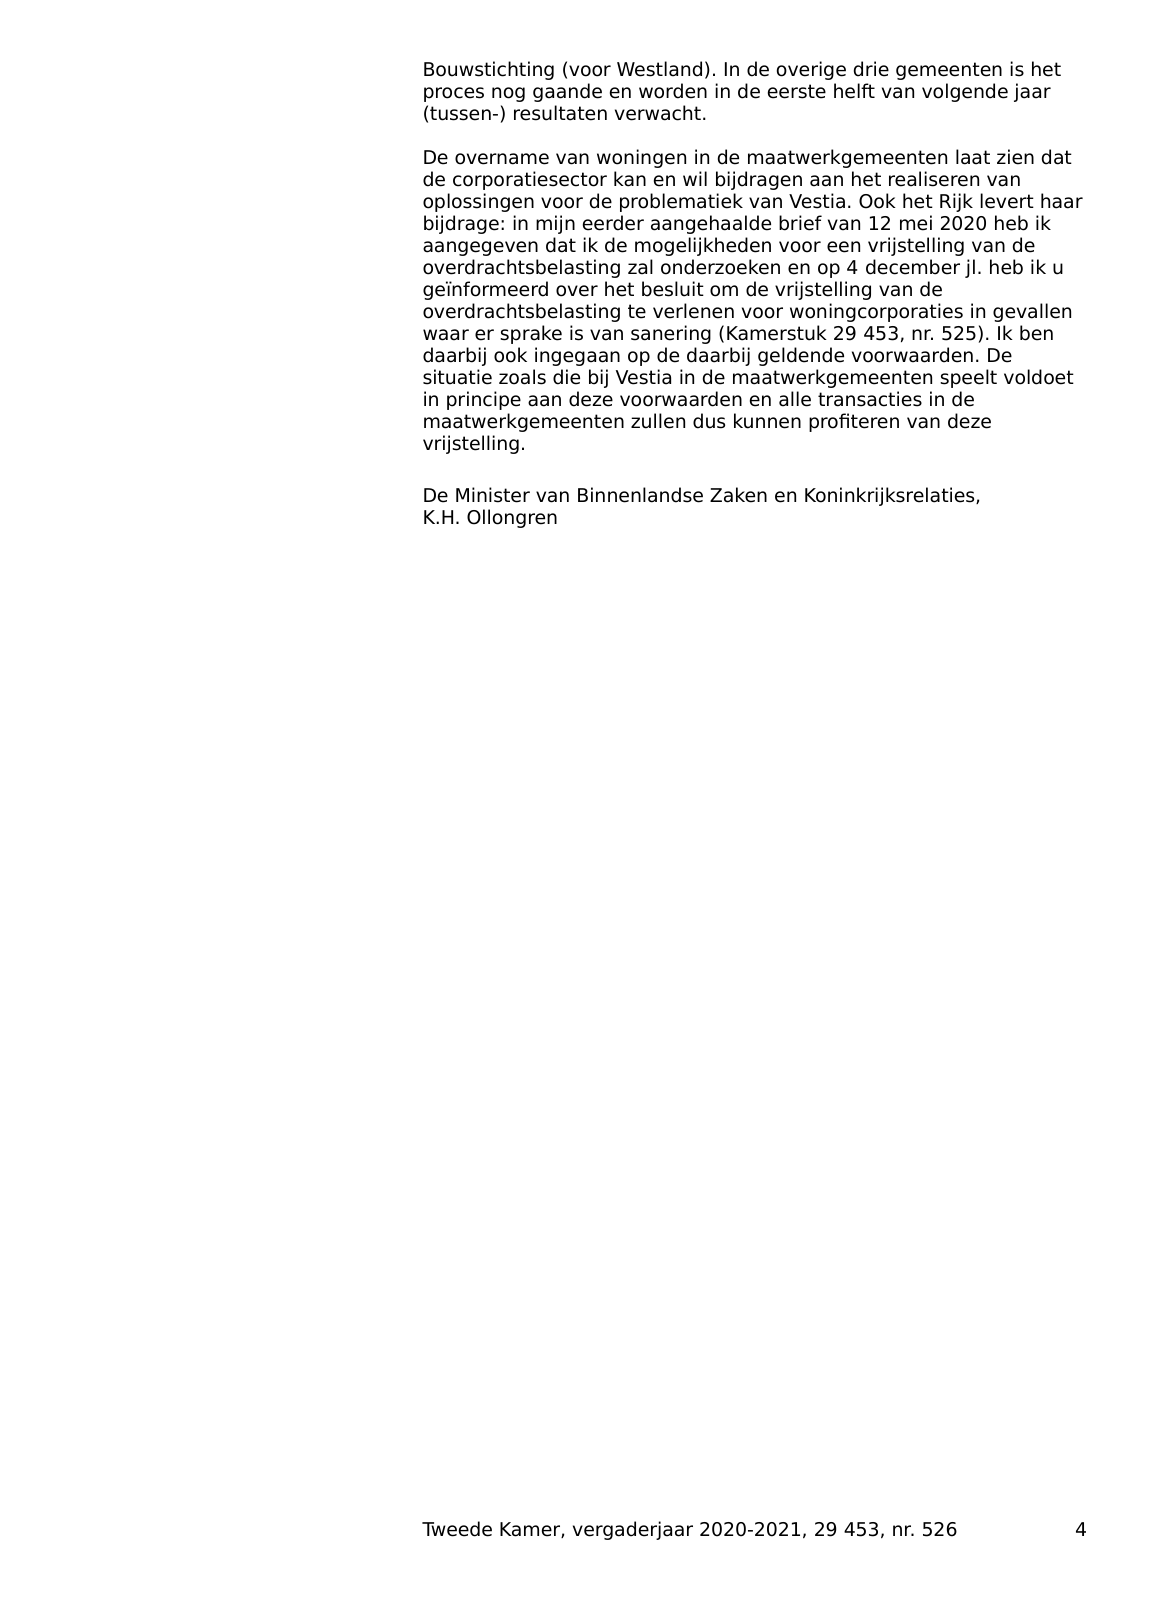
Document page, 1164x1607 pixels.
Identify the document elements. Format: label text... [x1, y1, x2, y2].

text De Minister van Binnenlandse Zaken en Koninkrijksrelaties, K.H. Ollongren [422, 485, 1087, 529]
text Bouwstichting (voor Westland). In de overige drie gemeenten is het proces nog gaande en worden in de eerste helft van volgende jaar (tussen-) resultaten verwacht. [422, 59, 1087, 125]
text De overname van woningen in de maatwerkgemeenten laat zien dat de corporatiesector kan en wil bijdragen aan het realiseren van oplossingen voor de problematiek van Vestia. Ook het Rijk levert haar bijdrage: in mijn eerder aangehaalde brief van 12 mei 2020 heb ik aangegeven dat ik de mogelijkheden voor een vrijstelling van de overdrachtsbelasting zal onderzoeken en op 4 december jl. heb ik u geïnformeerd over het besluit om de vrijstelling van de overdrachtsbelasting te verlenen voor woningcorporaties in gevallen waar er sprake is van sanering (Kamerstuk 29 453, nr. 525). Ik ben daarbij ook ingegaan op de daarbij geldende voorwaarden. De situatie zoals die bij Vestia in de maatwerkgemeenten speelt voldoet in principe aan deze voorwaarden en alle transacties in de maatwerkgemeenten zullen dus kunnen profiteren van deze vrijstelling. [422, 147, 1087, 455]
